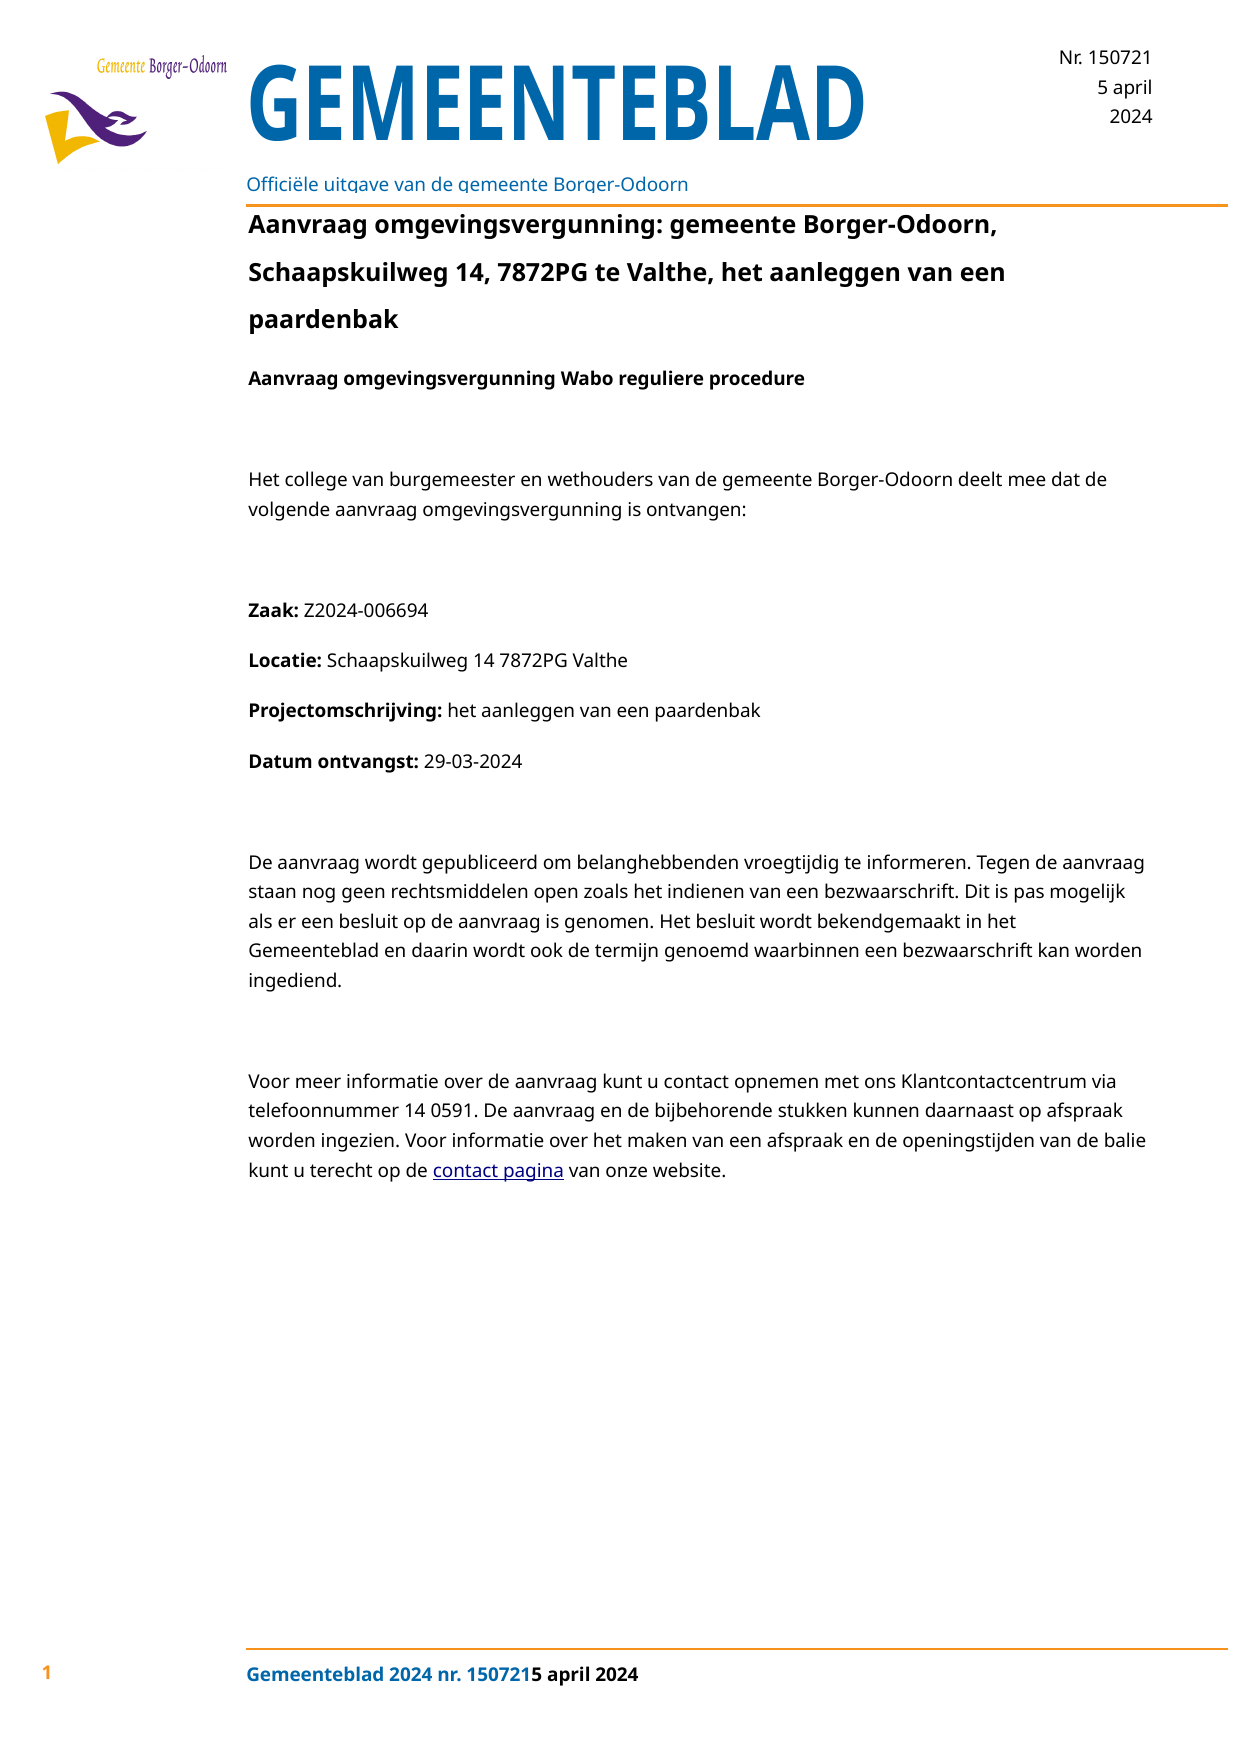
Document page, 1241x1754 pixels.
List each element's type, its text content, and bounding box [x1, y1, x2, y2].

text Zaak: Z2024-006694 [248, 597, 1152, 622]
text Voor meer informatie over de aanvraag kunt u contact opnemen met ons Klantcontactcentrum via telefoonnummer 14 0591. De aanvraag en de bijbehorende stukken kunnen daarnaast op afspraak worden ingezien. Voor informatie over het maken van een afspraak en de openingstijden van de balie kunt u terecht op de contact pagina van onze website. [248, 1068, 1152, 1182]
text Aanvraag omgevingsvergunning Wabo reguliere procedure [248, 366, 1152, 391]
picture [41, 47, 231, 172]
text Datum ontvangst: 29-03-2024 [248, 748, 1152, 774]
text De aanvraag wordt gepubliceerd om belanghebbenden vroegtijdig te informeren. Tegen de aanvraag staan nog geen rechtsmiddelen open zoals het indienen van een bezwaarschrift. Dit is pas mogelijk als er een besluit op de aanvraag is genomen. Het besluit wordt bekendgemaakt in het Gemeenteblad en daarin wordt ook de termijn genoemd waarbinnen een bezwaarschrift kan worden ingediend. [248, 849, 1152, 993]
text Het college van burgemeester en wethouders van de gemeente Borger-Odoorn deelt mee dat de volgende aanvraag omgevingsvergunning is ontvangen: [248, 466, 1152, 522]
text Projectomschrijving: het aanleggen van een paardenbak [248, 698, 1152, 723]
text Locatie: Schaapskuilweg 14 7872PG Valthe [248, 647, 1152, 673]
text Aanvraag omgevingsvergunning: gemeente Borger-Odoorn, Schaapskuilweg 14, 7872PG te Valthe, het aanleggen van een paardenbak [248, 207, 1152, 336]
